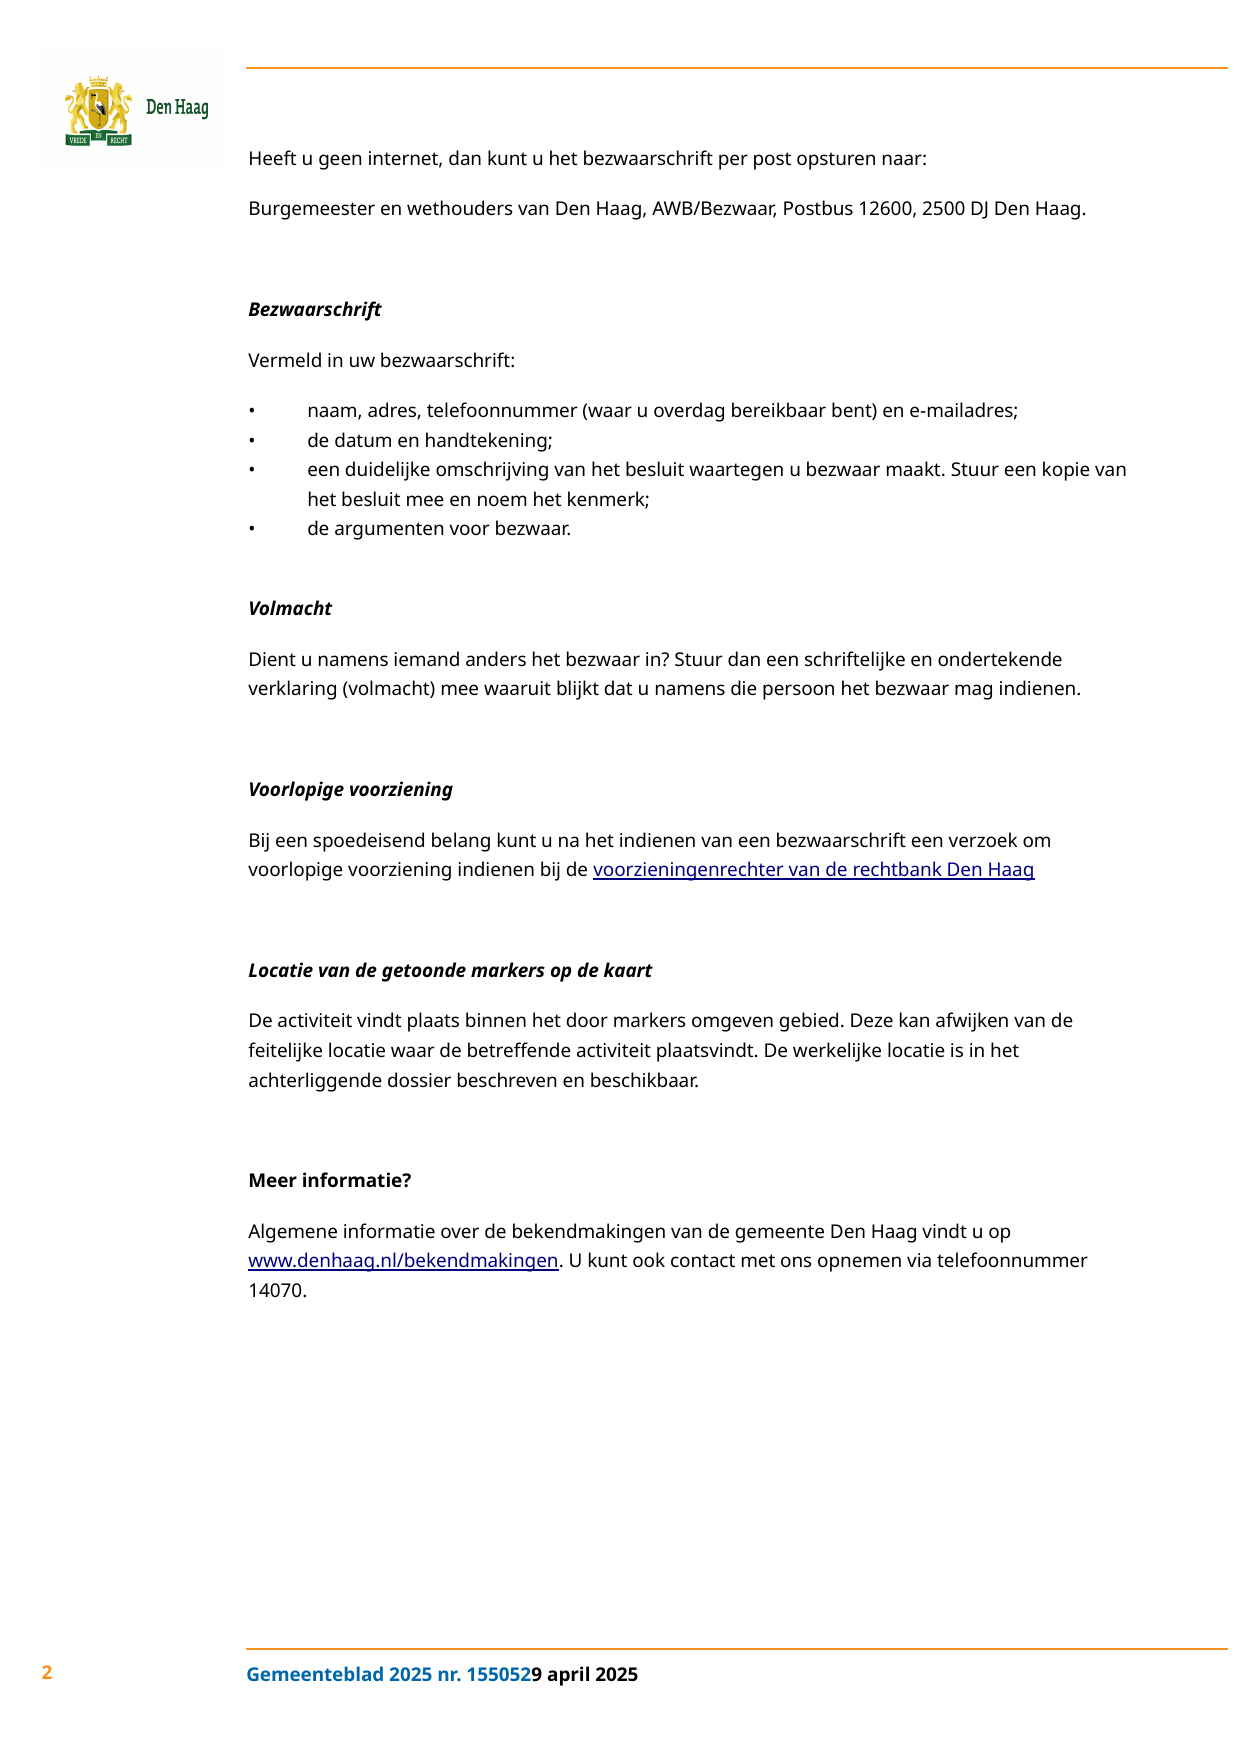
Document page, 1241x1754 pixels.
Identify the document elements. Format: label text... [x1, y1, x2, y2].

text Dient u namens iemand anders het bezwaar in? Stuur dan een schriftelijke en ondertekende verklaring (volmacht) mee waaruit blijkt dat u namens die persoon het bezwaar mag indienen. [248, 646, 1152, 701]
list een duidelijke omschrijving van het besluit waartegen u bezwaar maakt. Stuur een kopie van het besluit mee en noem het kenmerk; [248, 456, 1152, 512]
list de datum en handtekening; [248, 427, 1152, 453]
text Heeft u geen internet, dan kunt u het bezwaarschrift per post opsturen naar: [248, 145, 1152, 171]
text Algemene informatie over de bekendmakingen van de gemeente Den Haag vindt u op www.denhaag.nl/bekendmakingen. U kunt ook contact met ons opnemen via telefoonnummer 14070. [248, 1218, 1152, 1303]
text Bij een spoedeisend belang kunt u na het indienen van een bezwaarschrift een verzoek om voorlopige voorziening indienen bij de voorzieningenrechter van de rechtbank Den Haag [248, 827, 1152, 882]
text Volmacht [248, 596, 1152, 621]
text Burgemeester en wethouders van Den Haag, AWB/Bezwaar, Postbus 12600, 2500 DJ Den Haag. [248, 196, 1152, 221]
text Voorlopige voorziening [248, 776, 1152, 802]
text Bezwaarschrift [248, 296, 1152, 322]
list de argumenten voor bezwaar. [248, 516, 1152, 541]
picture [41, 47, 231, 172]
text Locatie van de getoonde markers op de kaart [248, 957, 1152, 983]
text Vermeld in uw bezwaarschrift: [248, 347, 1152, 373]
list naam, adres, telefoonnummer (waar u overdag bereikbaar bent) en e-mailadres; [248, 397, 1152, 423]
text De activiteit vindt plaats binnen het door markers omgeven gebied. Deze kan afwijken van de feitelijke locatie waar de betreffende activiteit plaatsvindt. De werkelijke locatie is in het achterliggende dossier beschreven en beschikbaar. [248, 1008, 1152, 1093]
text Meer informatie? [248, 1168, 1152, 1193]
